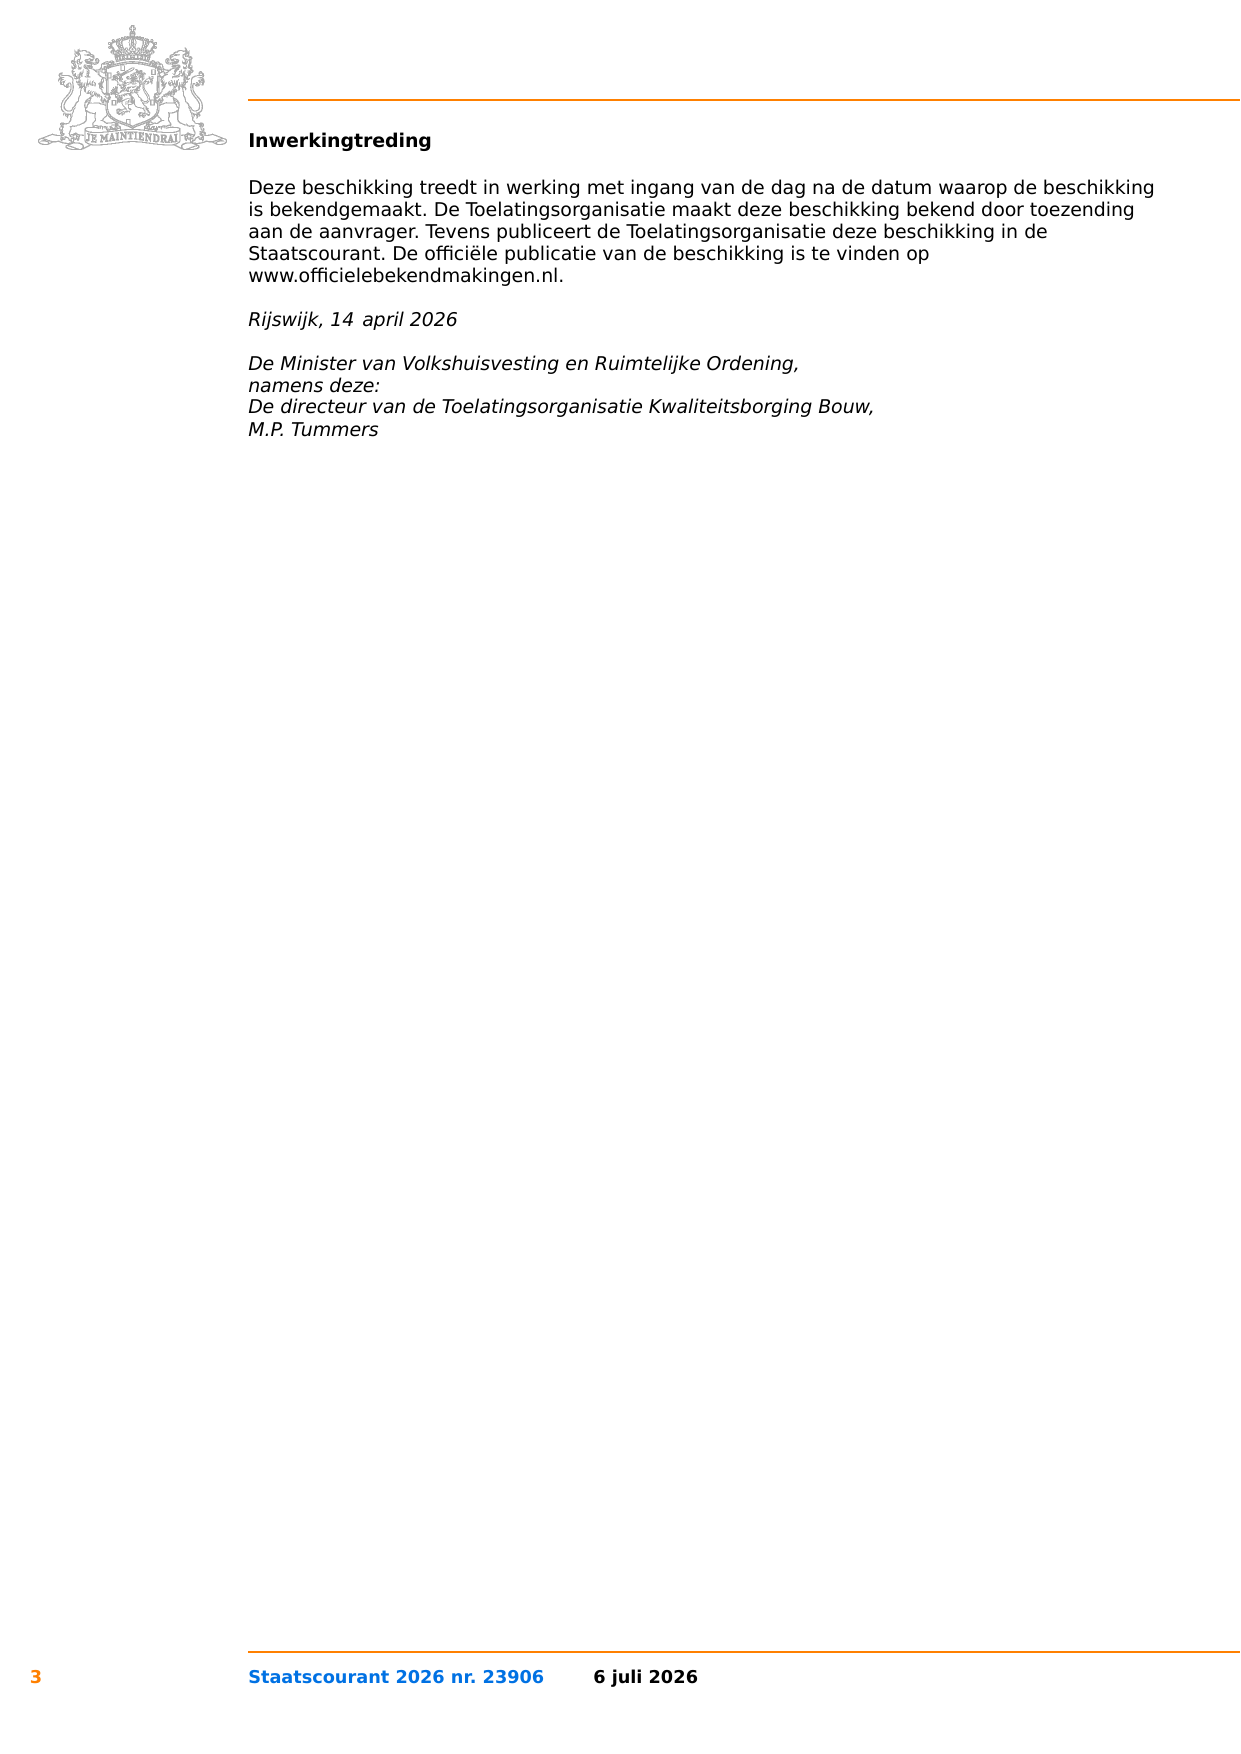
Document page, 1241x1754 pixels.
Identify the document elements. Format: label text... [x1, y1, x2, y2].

subtitle Inwerkingtreding [248, 130, 1163, 152]
text Rijswijk, 14 april 2026 [248, 309, 1163, 331]
text Deze beschikking treedt in werking met ingang van de dag na de datum waarop de beschikking is bekendgemaakt. De Toelatingsorganisatie maakt deze beschikking bekend door toezending aan de aanvrager. Tevens publiceert de Toelatingsorganisatie deze beschikking in de Staatscourant. De officiële publicatie van de beschikking is te vinden op www.officielebekendmakingen.nl. [248, 177, 1163, 287]
picture [38, 25, 227, 150]
text De Minister van Volkshuisvesting en Ruimtelijke Ordening, namens deze: De directeur van de Toelatingsorganisatie Kwaliteitsborging Bouw, M.P. Tummers [248, 352, 1163, 440]
